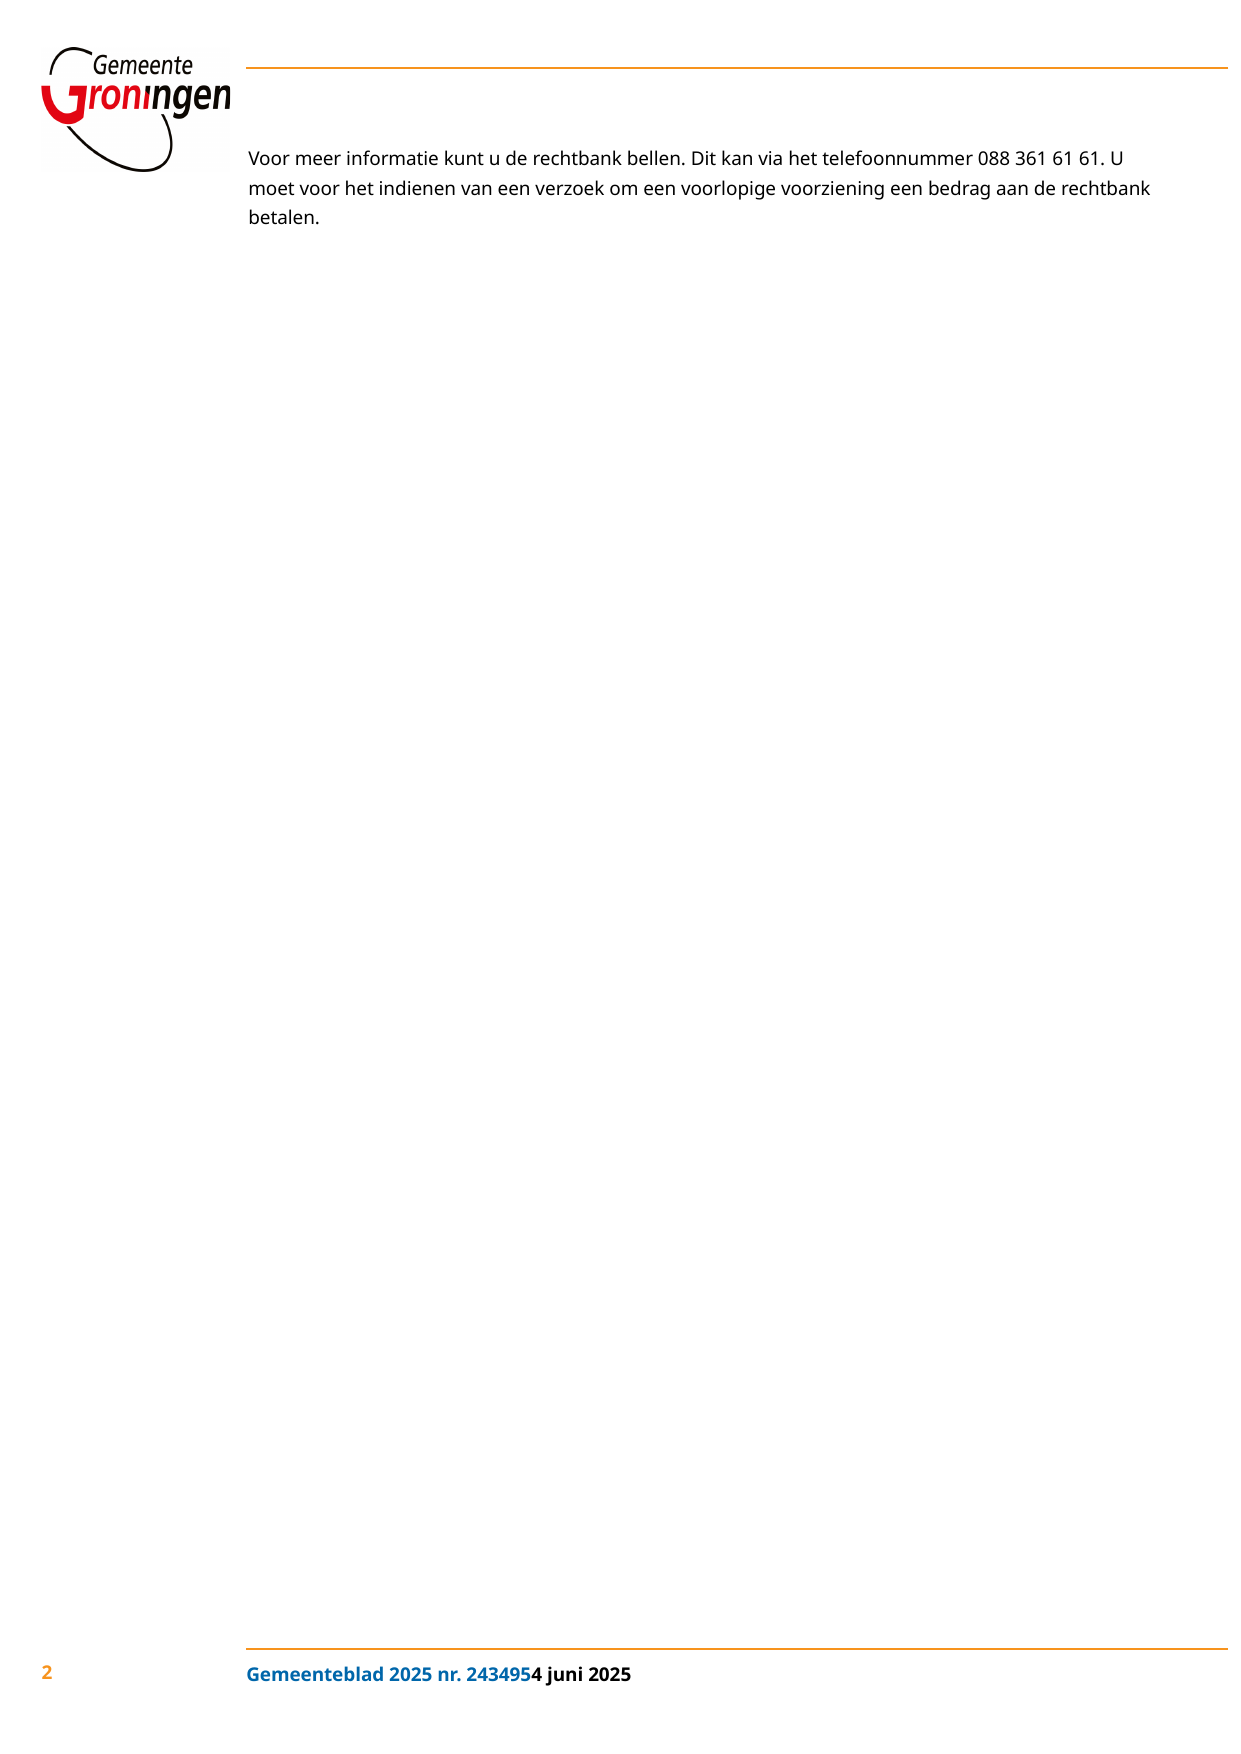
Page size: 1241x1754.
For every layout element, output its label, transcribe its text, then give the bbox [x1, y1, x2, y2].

picture [41, 47, 231, 172]
text Voor meer informatie kunt u de rechtbank bellen. Dit kan via het telefoonnummer 088 361 61 61. U moet voor het indienen van een verzoek om een voorlopige voorziening een bedrag aan de rechtbank betalen. [248, 145, 1152, 230]
